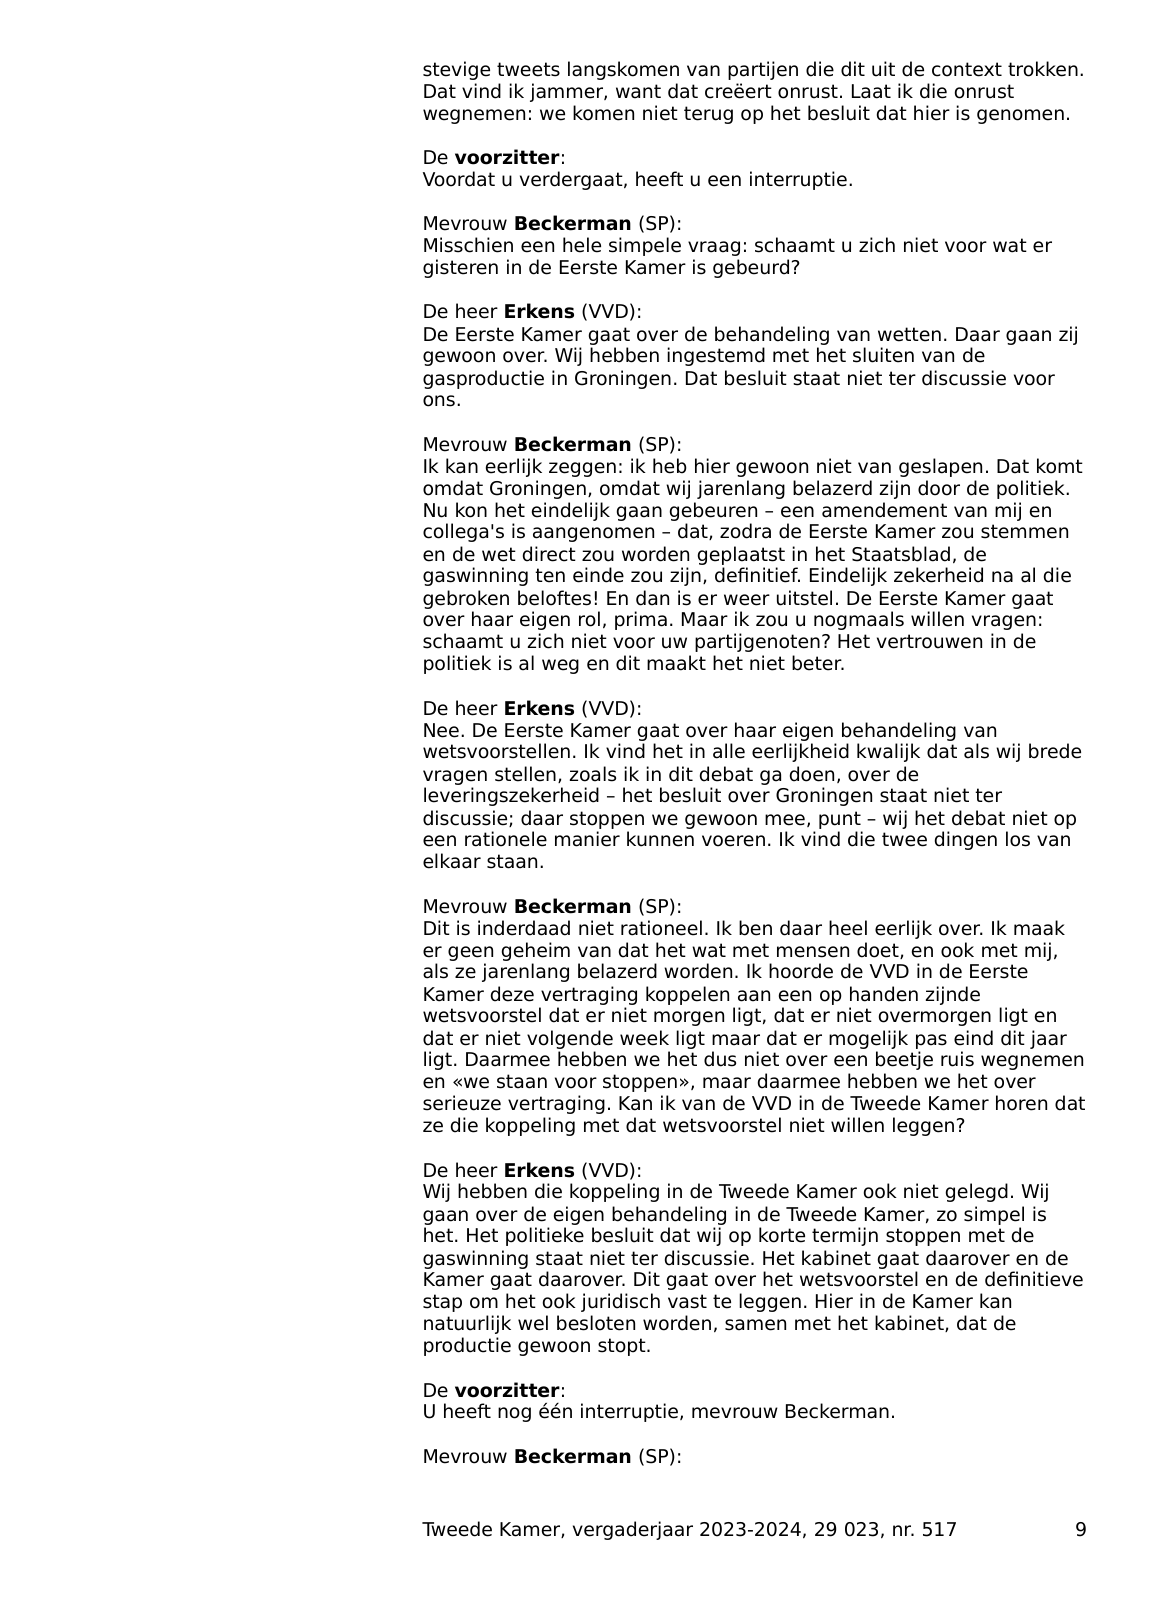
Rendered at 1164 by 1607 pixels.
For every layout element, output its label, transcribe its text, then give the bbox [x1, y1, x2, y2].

text Mevrouw Beckerman (SP): [422, 433, 1087, 456]
text Wij hebben die koppeling in de Tweede Kamer ook niet gelegd. Wij gaan over de eigen behandeling in de Tweede Kamer, zo simpel is het. Het politieke besluit dat wij op korte termijn stoppen met de gaswinning staat niet ter discussie. Het kabinet gaat daarover en de Kamer gaat daarover. Dit gaat over het wetsvoorstel en de definitieve stap om het ook juridisch vast te leggen. Hier in de Kamer kan natuurlijk wel besloten worden, samen met het kabinet, dat de productie gewoon stopt. [422, 1181, 1087, 1357]
text Dit is inderdaad niet rationeel. Ik ben daar heel eerlijk over. Ik maak er geen geheim van dat het wat met mensen doet, en ook met mij, als ze jarenlang belazerd worden. Ik hoorde de VVD in de Eerste Kamer deze vertraging koppelen aan een op handen zijnde wetsvoorstel dat er niet morgen ligt, dat er niet overmorgen ligt en dat er niet volgende week ligt maar dat er mogelijk pas eind dit jaar ligt. Daarmee hebben we het dus niet over een beetje ruis wegnemen en «we staan voor stoppen», maar daarmee hebben we het over serieuze vertraging. Kan ik van de VVD in de Tweede Kamer horen dat ze die koppeling met dat wetsvoorstel niet willen leggen? [422, 917, 1087, 1137]
text Mevrouw Beckerman (SP): [422, 213, 1087, 235]
text Ik kan eerlijk zeggen: ik heb hier gewoon niet van geslapen. Dat komt omdat Groningen, omdat wij jarenlang belazerd zijn door de politiek. Nu kon het eindelijk gaan gebeuren – een amendement van mij en collega's is aangenomen – dat, zodra de Eerste Kamer zou stemmen en de wet direct zou worden geplaatst in het Staatsblad, de gaswinning ten einde zou zijn, definitief. Eindelijk zekerheid na al die gebroken beloftes! En dan is er weer uitstel. De Eerste Kamer gaat over haar eigen rol, prima. Maar ik zou u nogmaals willen vragen: schaamt u zich niet voor uw partijgenoten? Het vertrouwen in de politiek is al weg en dit maakt het niet beter. [422, 456, 1087, 675]
text Voordat u verdergaat, heeft u een interruptie. [422, 169, 1087, 191]
text De voorzitter: [422, 1379, 1087, 1401]
text stevige tweets langskomen van partijen die dit uit de context trokken. Dat vind ik jammer, want dat creëert onrust. Laat ik die onrust wegnemen: we komen niet terug op het besluit dat hier is genomen. [422, 59, 1087, 125]
text Mevrouw Beckerman (SP): [422, 896, 1087, 917]
text Nee. De Eerste Kamer gaat over haar eigen behandeling van wetsvoorstellen. Ik vind het in alle eerlijkheid kwalijk dat als wij brede vragen stellen, zoals ik in dit debat ga doen, over de leveringszekerheid – het besluit over Groningen staat niet ter discussie; daar stoppen we gewoon mee, punt – wij het debat niet op een rationele manier kunnen voeren. Ik vind die twee dingen los van elkaar staan. [422, 719, 1087, 873]
text U heeft nog één interruptie, mevrouw Beckerman. [422, 1401, 1087, 1423]
text De heer Erkens (VVD): [422, 301, 1087, 323]
text De heer Erkens (VVD): [422, 1159, 1087, 1181]
text De Eerste Kamer gaat over de behandeling van wetten. Daar gaan zij gewoon over. Wij hebben ingestemd met het sluiten van de gasproductie in Groningen. Dat besluit staat niet ter discussie voor ons. [422, 323, 1087, 411]
text Misschien een hele simpele vraag: schaamt u zich niet voor wat er gisteren in de Eerste Kamer is gebeurd? [422, 235, 1087, 279]
text Mevrouw Beckerman (SP): [422, 1446, 1087, 1468]
text De voorzitter: [422, 147, 1087, 169]
text De heer Erkens (VVD): [422, 697, 1087, 719]
